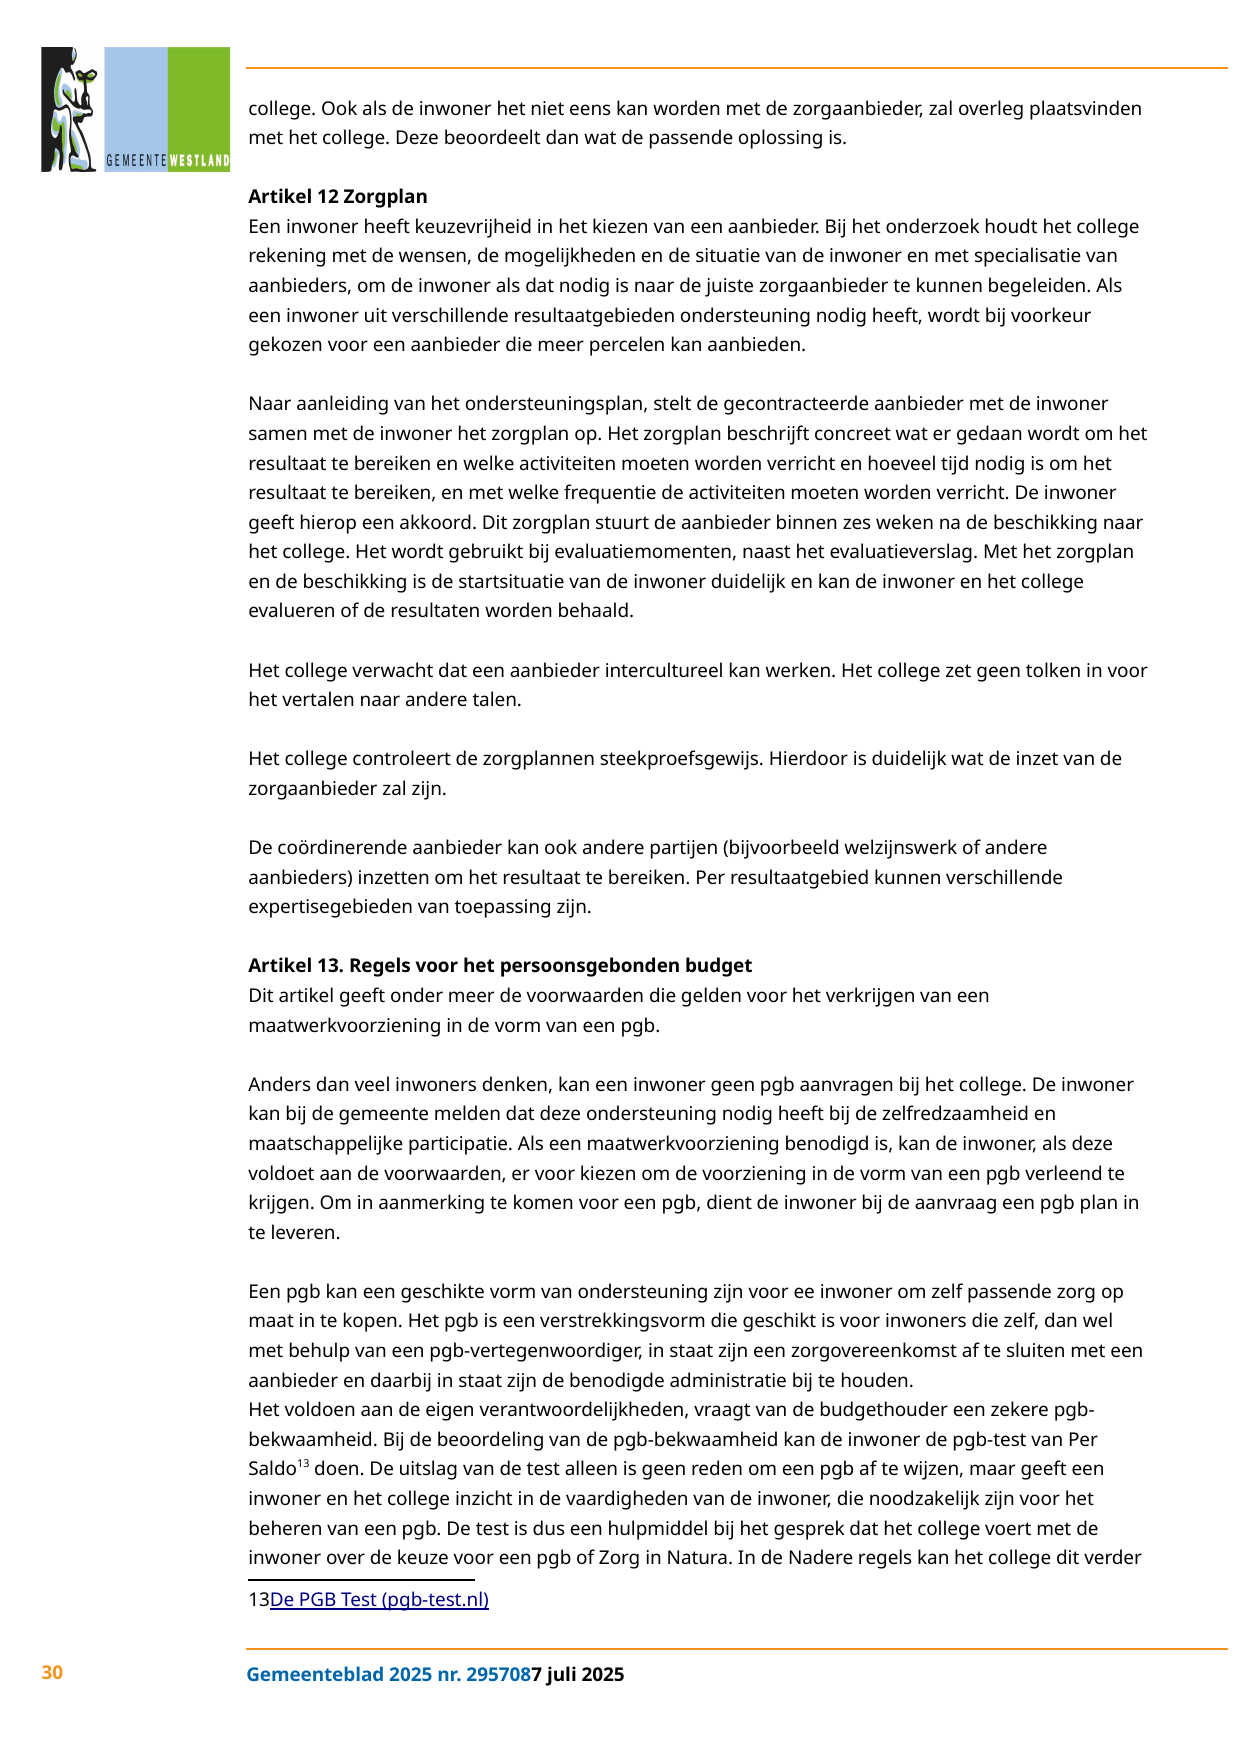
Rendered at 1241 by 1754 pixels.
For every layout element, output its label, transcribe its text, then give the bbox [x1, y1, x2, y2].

text Artikel 13. Regels voor het persoonsgebonden budget [248, 953, 1152, 978]
text Een inwoner heeft keuzevrijheid in het kiezen van een aanbieder. Bij het onderzoek houdt het college rekening met de wensen, de mogelijkheden en de situatie van de inwoner en met specialisatie van aanbieders, om de inwoner als dat nodig is naar de juiste zorgaanbieder te kunnen begeleiden. Als een inwoner uit verschillende resultaatgebieden ondersteuning nodig heeft, wordt bij voorkeur gekozen voor een aanbieder die meer percelen kan aanbieden. [248, 213, 1152, 357]
text college. Ook als de inwoner het niet eens kan worden met de zorgaanbieder, zal overleg plaatsvinden met het college. Deze beoordeelt dan wat de passende oplossing is. [248, 95, 1152, 150]
text Een pgb kan een geschikte vorm van ondersteuning zijn voor ee inwoner om zelf passende zorg op maat in te kopen. Het pgb is een verstrekkingsvorm die geschikt is voor inwoners die zelf, dan wel met behulp van een pgb-vertegenwoordiger, in staat zijn een zorgovereenkomst af te sluiten met een aanbieder en daarbij in staat zijn de benodigde administratie bij te houden. [248, 1278, 1152, 1393]
text Dit artikel geeft onder meer de voorwaarden die gelden voor het verkrijgen van een maatwerkvoorziening in de vorm van een pgb. [248, 982, 1152, 1038]
picture [41, 47, 231, 172]
text Anders dan veel inwoners denken, kan een inwoner geen pgb aanvragen bij het college. De inwoner kan bij de gemeente melden dat deze ondersteuning nodig heeft bij de zelfredzaamheid en maatschappelijke participatie. Als een maatwerkvoorziening benodigd is, kan de inwoner, als deze voldoet aan de voorwaarden, er voor kiezen om de voorziening in de vorm van een pgb verleend te krijgen. Om in aanmerking te komen voor een pgb, dient de inwoner bij de aanvraag een pgb plan in te leveren. [248, 1071, 1152, 1245]
text Naar aanleiding van het ondersteuningsplan, stelt de gecontracteerde aanbieder met de inwoner samen met de inwoner het zorgplan op. Het zorgplan beschrijft concreet wat er gedaan wordt om het resultaat te bereiken en welke activiteiten moeten worden verricht en hoeveel tijd nodig is om het resultaat te bereiken, en met welke frequentie de activiteiten moeten worden verricht. De inwoner geeft hierop een akkoord. Dit zorgplan stuurt de aanbieder binnen zes weken na de beschikking naar het college. Het wordt gebruikt bij evaluatiemomenten, naast het evaluatieverslag. Met het zorgplan en de beschikking is de startsituatie van de inwoner duidelijk en kan de inwoner en het college evalueren of de resultaten worden behaald. [248, 391, 1152, 623]
text Het college verwacht dat een aanbieder intercultureel kan werken. Het college zet geen tolken in voor het vertalen naar andere talen. [248, 657, 1152, 712]
text De PGB Test (pgb-test.nl) [248, 1586, 1152, 1612]
text Het college controleert de zorgplannen steekproefsgewijs. Hierdoor is duidelijk wat de inzet van de zorgaanbieder zal zijn. [248, 746, 1152, 801]
text Artikel 12 Zorgplan [248, 183, 1152, 209]
text Het voldoen aan de eigen verantwoordelijkheden, vraagt van de budgethouder een zekere pgb-bekwaamheid. Bij de beoordeling van de pgb-bekwaamheid kan de inwoner de pgb-test van Per Saldo doen. De uitslag van de test alleen is geen reden om een pgb af te wijzen, maar geeft een inwoner en het college inzicht in de vaardigheden van de inwoner, die noodzakelijk zijn voor het beheren van een pgb. De test is dus een hulpmiddel bij het gesprek dat het college voert met de inwoner over de keuze voor een pgb of Zorg in Natura. In de Nadere regels kan het college dit verder [248, 1396, 1152, 1570]
text De coördinerende aanbieder kan ook andere partijen (bijvoorbeeld welzijnswerk of andere aanbieders) inzetten om het resultaat te bereiken. Per resultaatgebied kunnen verschillende expertisegebieden van toepassing zijn. [248, 834, 1152, 919]
